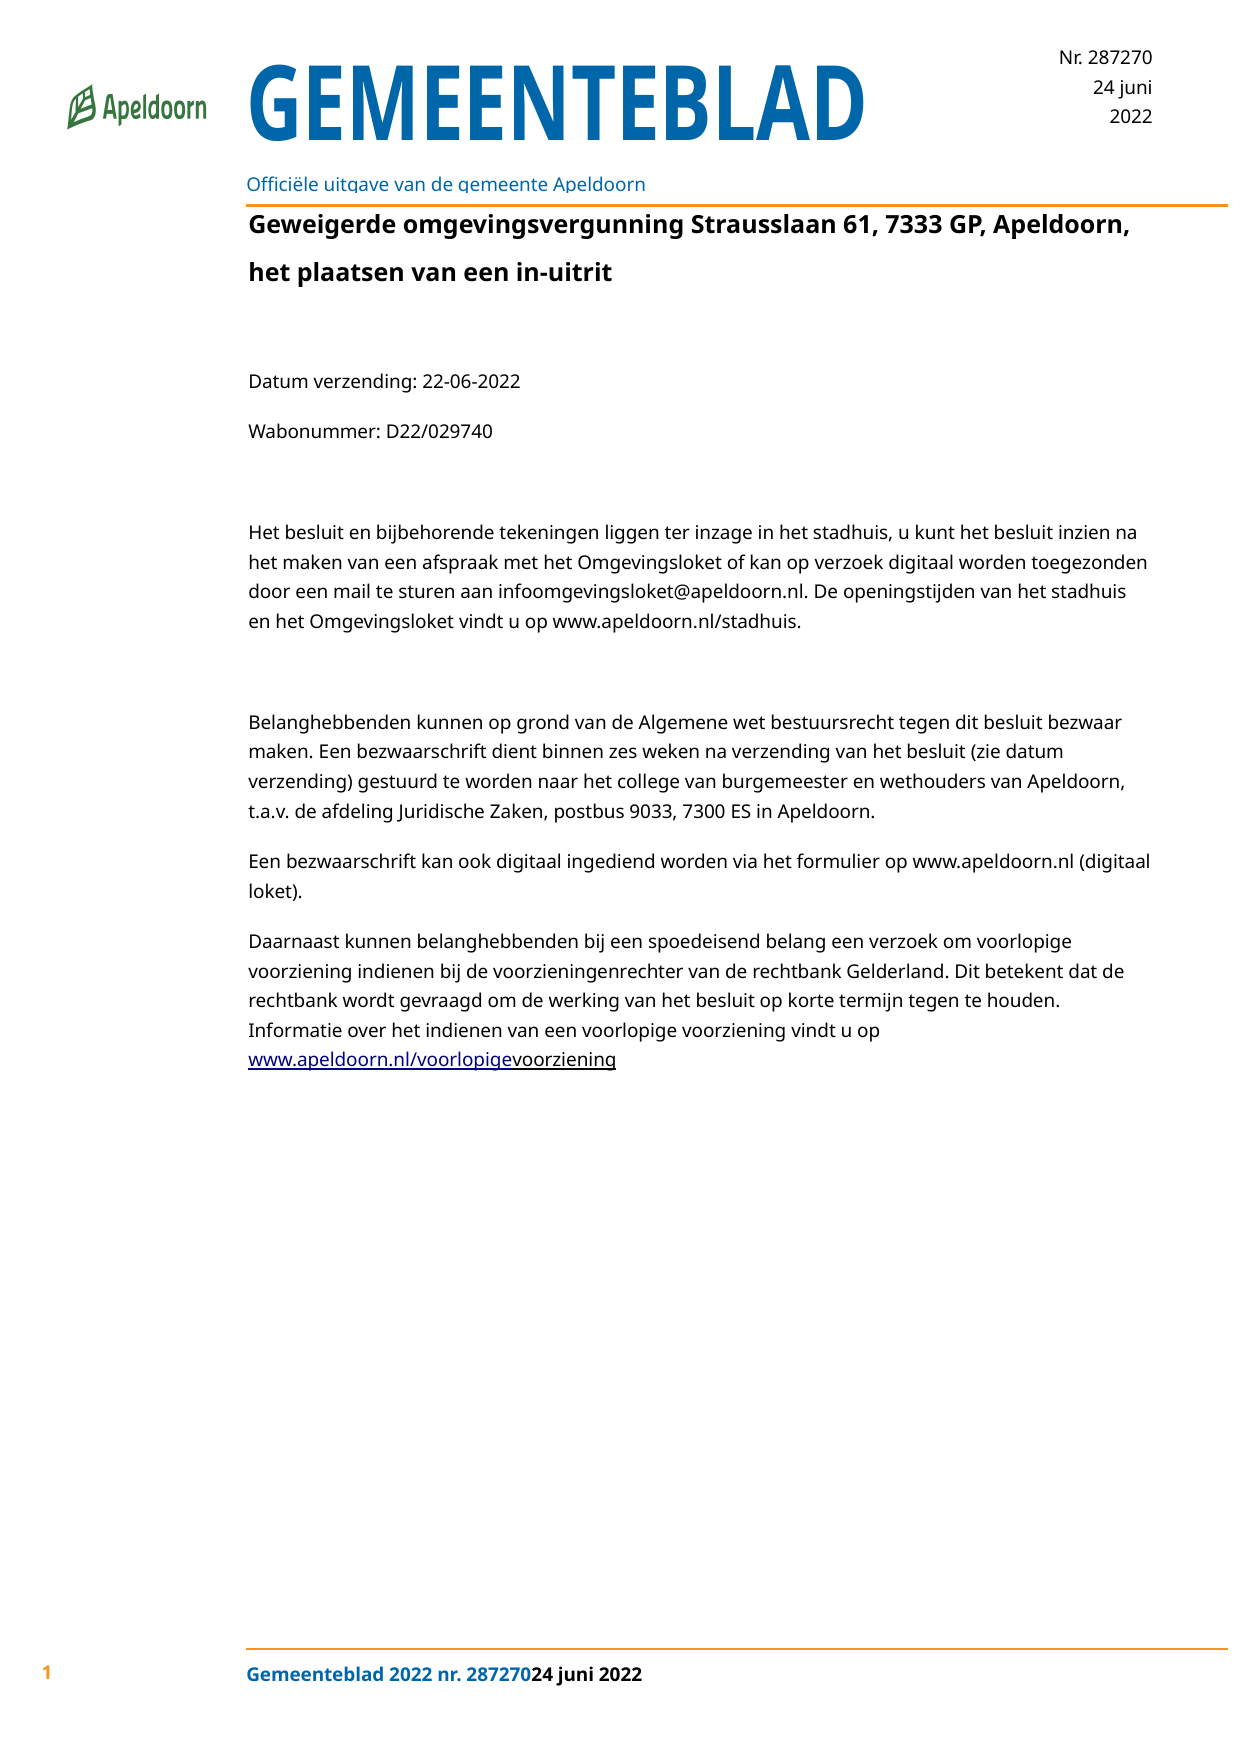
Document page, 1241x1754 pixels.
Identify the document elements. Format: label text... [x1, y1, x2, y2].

text Een bezwaarschrift kan ook digitaal ingediend worden via het formulier op www.apeldoorn.nl (digitaal loket). [248, 848, 1152, 904]
text Het besluit en bijbehorende tekeningen liggen ter inzage in het stadhuis, u kunt het besluit inzien na het maken van een afspraak met het Omgevingsloket of kan op verzoek digitaal worden toegezonden door een mail te sturen aan infoomgevingsloket@apeldoorn.nl. De openingstijden van het stadhuis en het Omgevingsloket vindt u op www.apeldoorn.nl/stadhuis. [248, 519, 1152, 634]
text Daarnaast kunnen belanghebbenden bij een spoedeisend belang een verzoek om voorlopige voorziening indienen bij de voorzieningenrechter van de rechtbank Gelderland. Dit betekent dat de rechtbank wordt gevraagd om de werking van het besluit op korte termijn tegen te houden. Informatie over het indienen van een voorlopige voorziening vindt u op www.apeldoorn.nl/voorlopigevoorziening [248, 928, 1152, 1072]
picture [41, 47, 231, 172]
text Belanghebbenden kunnen op grond van de Algemene wet bestuursrecht tegen dit besluit bezwaar maken. Een bezwaarschrift dient binnen zes weken na verzending van het besluit (zie datum verzending) gestuurd te worden naar het college van burgemeester en wethouders van Apeldoorn, t.a.v. de afdeling Juridische Zaken, postbus 9033, 7300 ES in Apeldoorn. [248, 709, 1152, 824]
text Wabonummer: D22/029740 [248, 419, 1152, 444]
text Geweigerde omgevingsvergunning Strausslaan 61, 7333 GP, Apeldoorn, het plaatsen van een in-uitrit [248, 207, 1152, 288]
text Datum verzending: 22-06-2022 [248, 368, 1152, 394]
